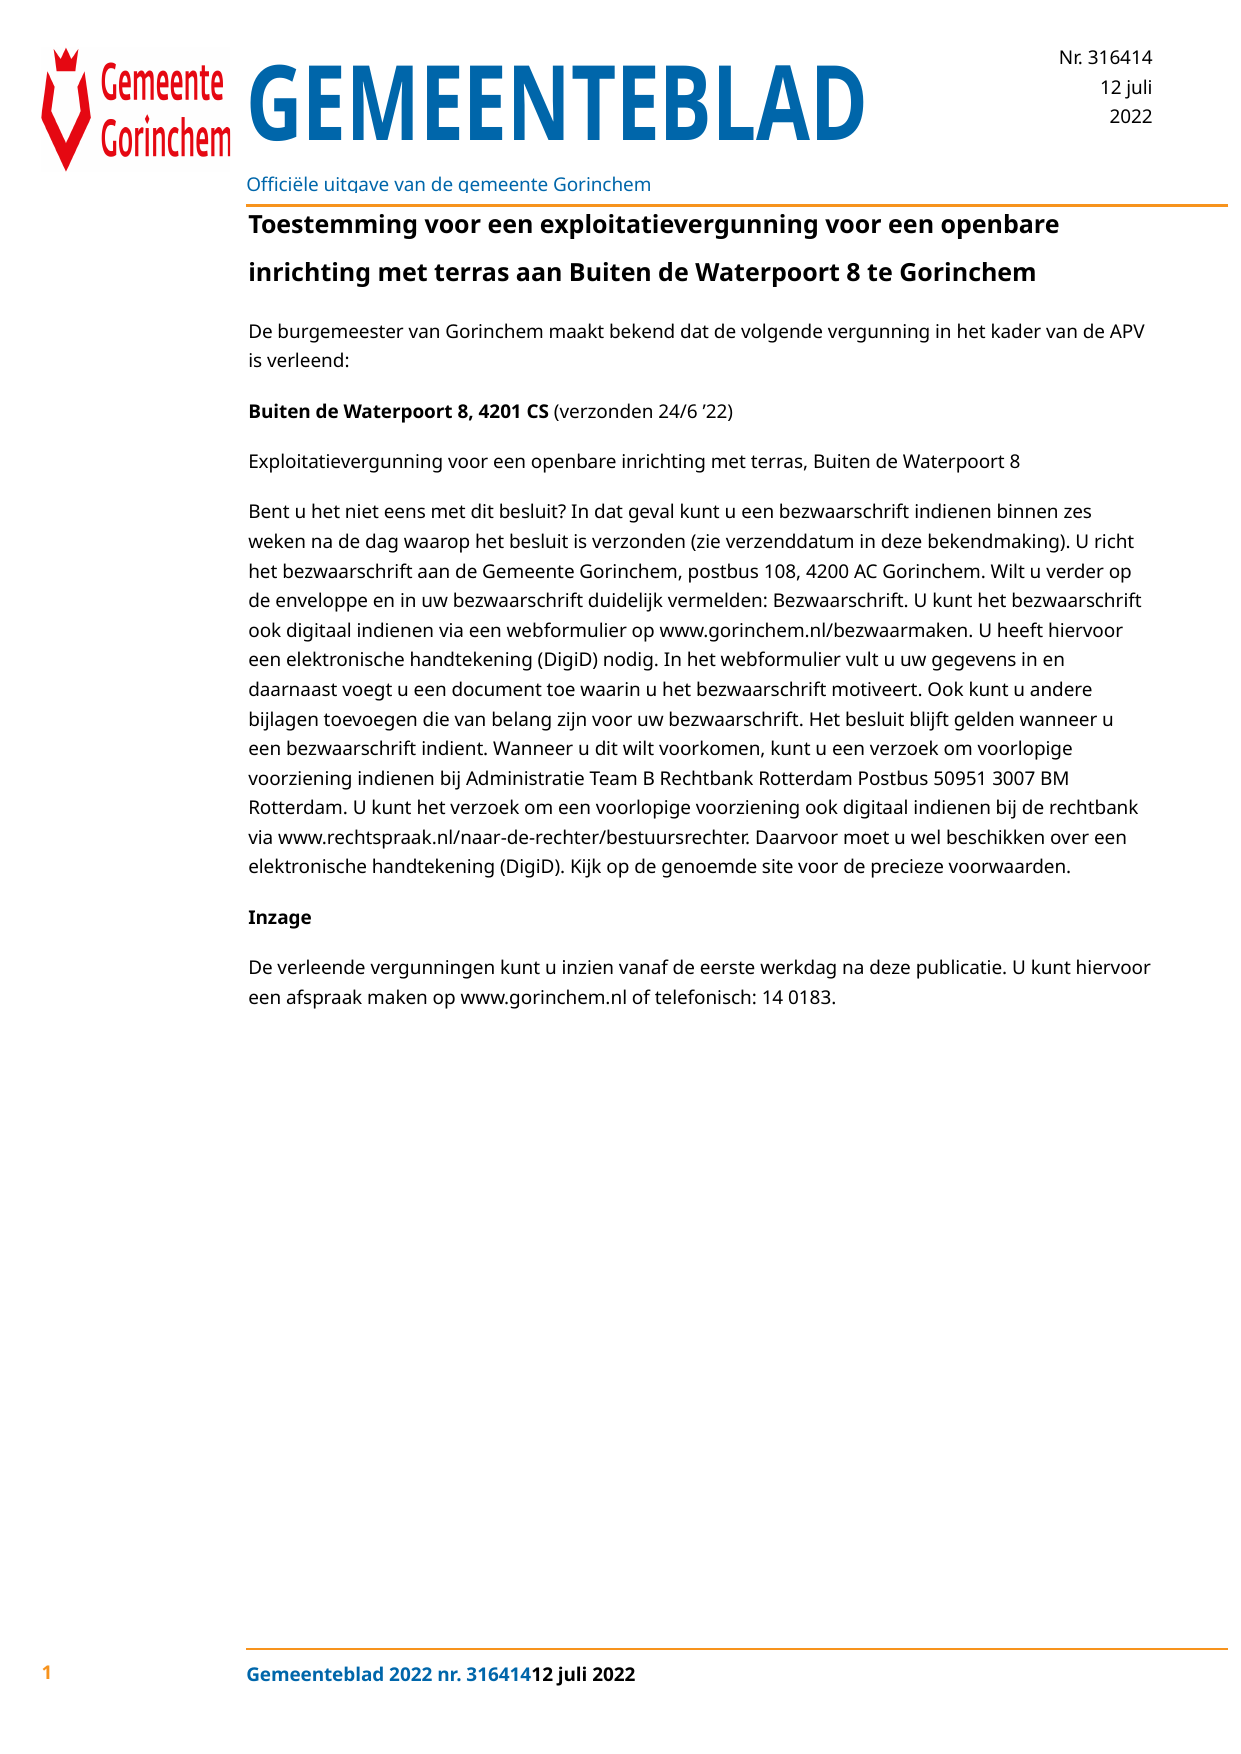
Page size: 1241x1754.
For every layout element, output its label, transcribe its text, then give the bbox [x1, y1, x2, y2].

text Bent u het niet eens met dit besluit? In dat geval kunt u een bezwaarschrift indienen binnen zes weken na de dag waarop het besluit is verzonden (zie verzenddatum in deze bekendmaking). U richt het bezwaarschrift aan de Gemeente Gorinchem, postbus 108, 4200 AC Gorinchem. Wilt u verder op de enveloppe en in uw bezwaarschrift duidelijk vermelden: Bezwaarschrift. U kunt het bezwaarschrift ook digitaal indienen via een webformulier op www.gorinchem.nl/bezwaarmaken. U heeft hiervoor een elektronische handtekening (DigiD) nodig. In het webformulier vult u uw gegevens in en daarnaast voegt u een document toe waarin u het bezwaarschrift motiveert. Ook kunt u andere bijlagen toevoegen die van belang zijn voor uw bezwaarschrift. Het besluit blijft gelden wanneer u een bezwaarschrift indient. Wanneer u dit wilt voorkomen, kunt u een verzoek om voorlopige voorziening indienen bij Administratie Team B Rechtbank Rotterdam Postbus 50951 3007 BM Rotterdam. U kunt het verzoek om een voorlopige voorziening ook digitaal indienen bij de rechtbank via www.rechtspraak.nl/naar-de-rechter/bestuursrechter. Daarvoor moet u wel beschikken over een elektronische handtekening (DigiD). Kijk op de genoemde site voor de precieze voorwaarden. [248, 499, 1152, 879]
picture [41, 47, 231, 172]
text Exploitatievergunning voor een openbare inrichting met terras, Buiten de Waterpoort 8 [248, 448, 1152, 474]
text De verleende vergunningen kunt u inzien vanaf de eerste werkdag na deze publicatie. U kunt hiervoor een afspraak maken op www.gorinchem.nl of telefonisch: 14 0183. [248, 954, 1152, 1010]
text Buiten de Waterpoort 8, 4201 CS (verzonden 24/6 ’22) [248, 398, 1152, 424]
text De burgemeester van Gorinchem maakt bekend dat de volgende vergunning in het kader van de APV is verleend: [248, 318, 1152, 373]
text Inzage [248, 904, 1152, 930]
text Toestemming voor een exploitatievergunning voor een openbare inrichting met terras aan Buiten de Waterpoort 8 te Gorinchem [248, 207, 1152, 288]
